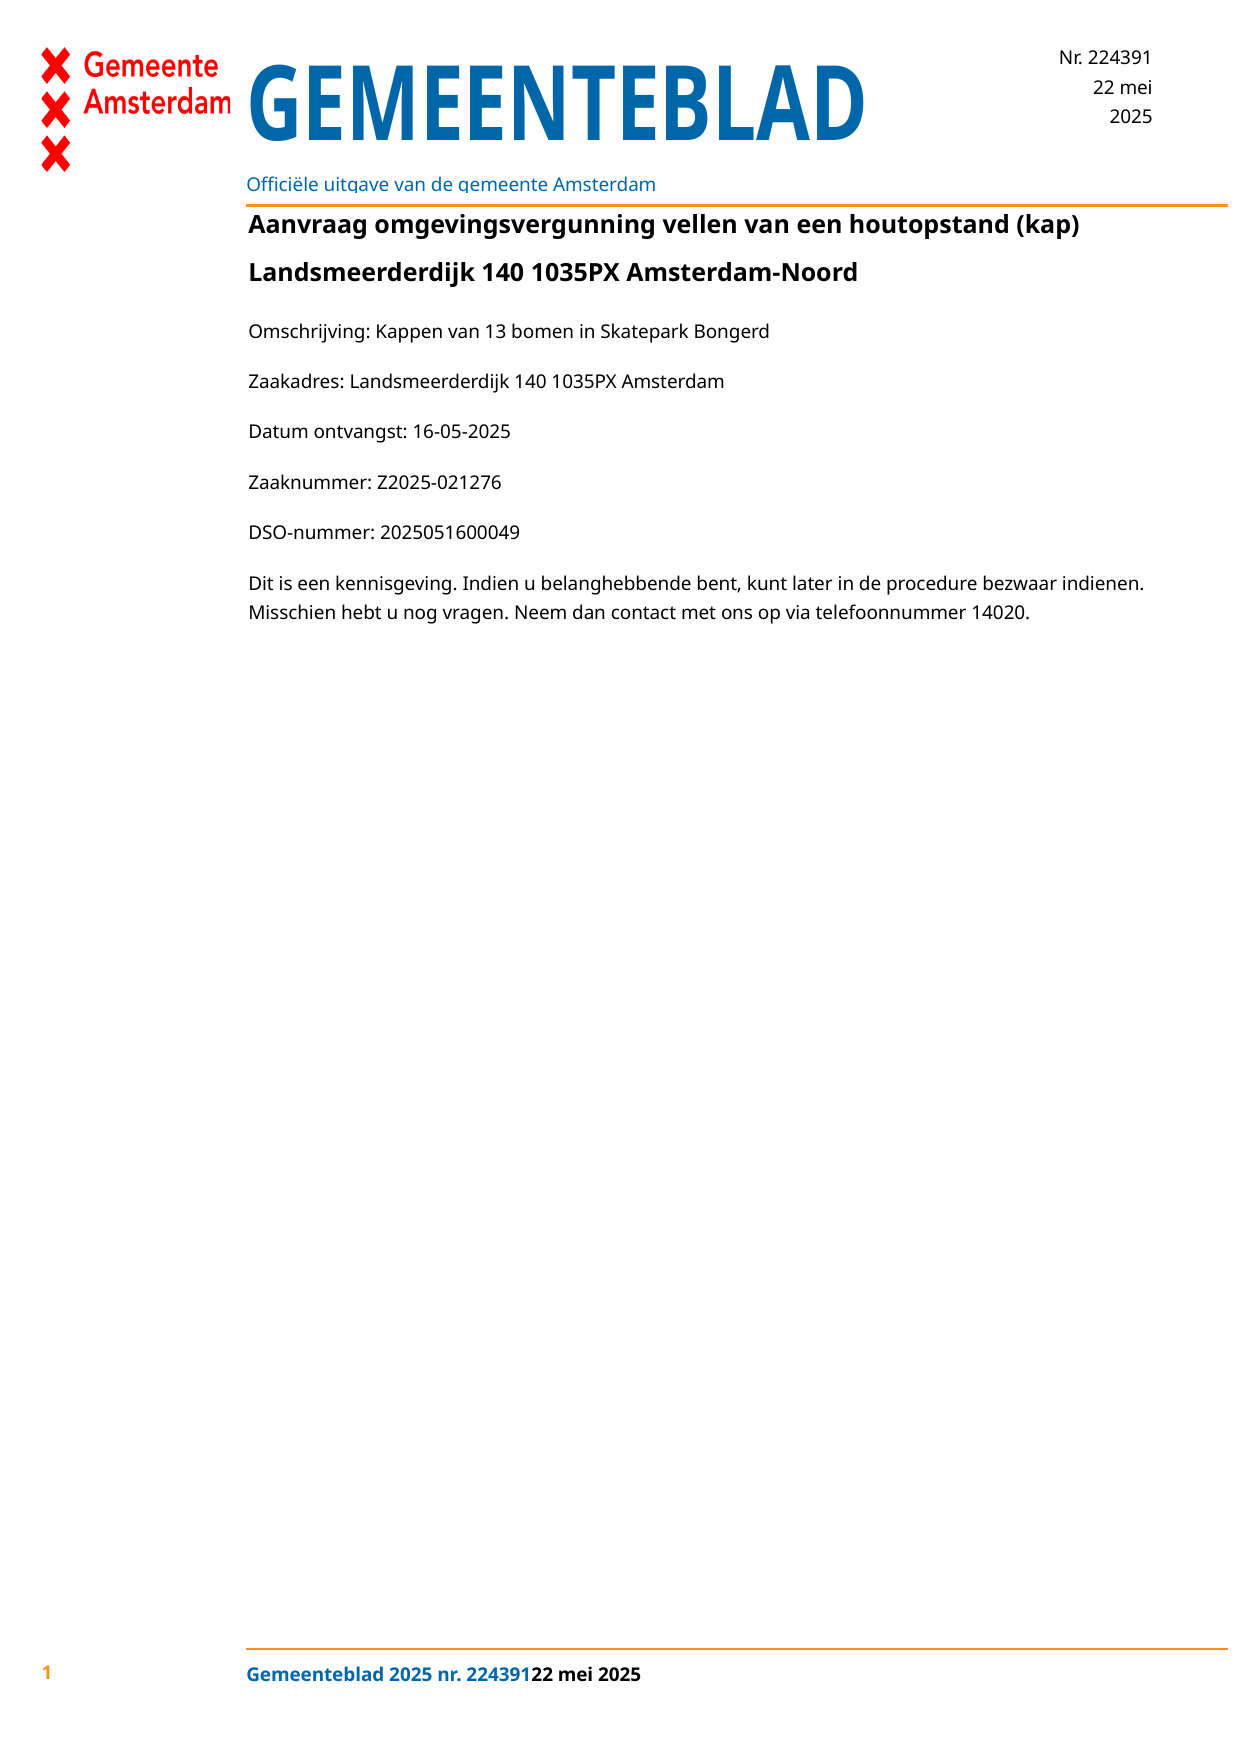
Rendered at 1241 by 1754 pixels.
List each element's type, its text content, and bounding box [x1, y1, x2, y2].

text Datum ontvangst: 16-05-2025 [248, 419, 1152, 444]
text Zaaknummer: Z2025-021276 [248, 469, 1152, 495]
text DSO-nummer: 2025051600049 [248, 519, 1152, 545]
text Omschrijving: Kappen van 13 bomen in Skatepark Bongerd [248, 318, 1152, 344]
picture [41, 47, 231, 172]
text Aanvraag omgevingsvergunning vellen van een houtopstand (kap) Landsmeerderdijk 140 1035PX Amsterdam-Noord [248, 207, 1152, 288]
text Dit is een kennisgeving. Indien u belanghebbende bent, kunt later in de procedure bezwaar indienen. Misschien hebt u nog vragen. Neem dan contact met ons op via telefoonnummer 14020. [248, 570, 1152, 625]
text Zaakadres: Landsmeerderdijk 140 1035PX Amsterdam [248, 368, 1152, 394]
